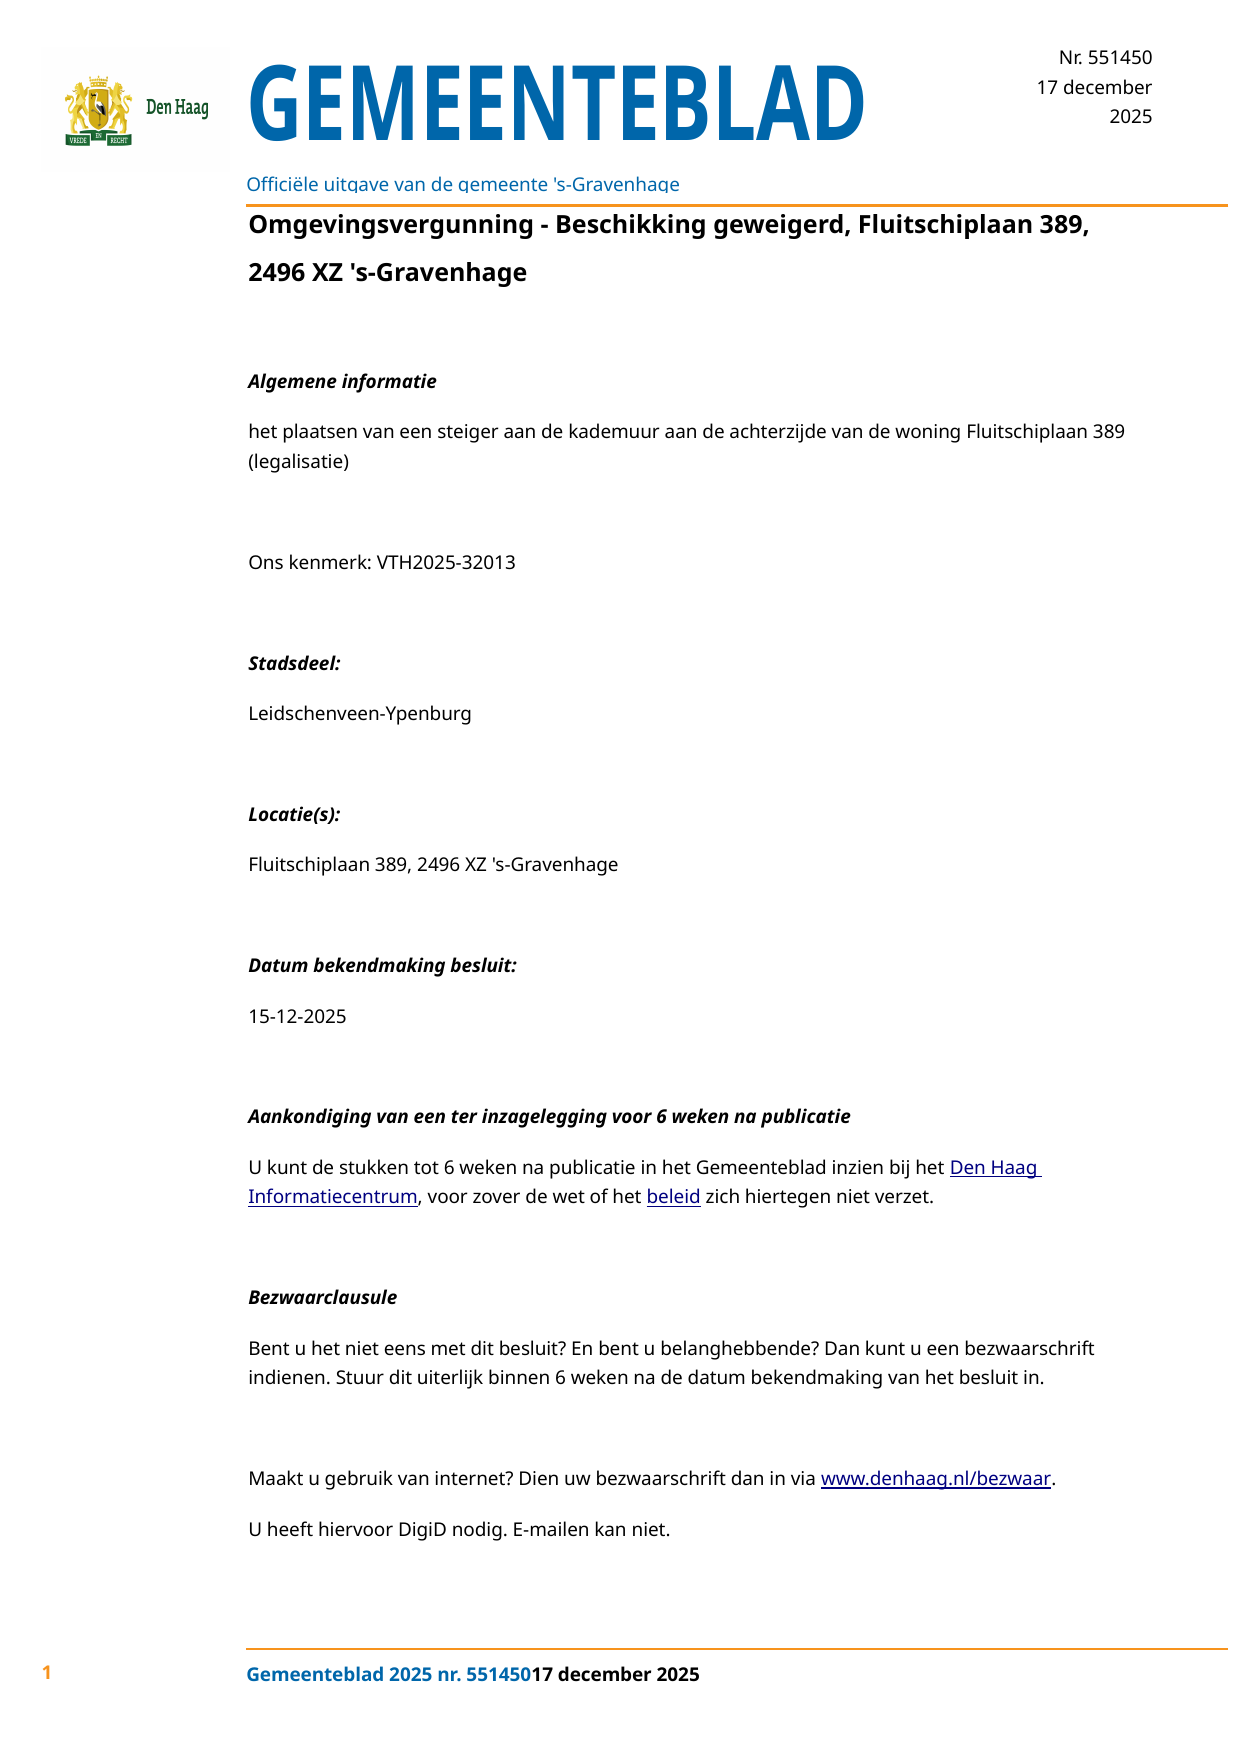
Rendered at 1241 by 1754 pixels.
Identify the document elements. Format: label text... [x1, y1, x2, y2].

text Datum bekendmaking besluit: [248, 952, 1152, 978]
text Maakt u gebruik van internet? Dien uw bezwaarschrift dan in via www.denhaag.nl/bezwaar. [248, 1465, 1152, 1491]
text Stadsdeel: [248, 650, 1152, 676]
text Locatie(s): [248, 801, 1152, 827]
text Algemene informatie [248, 368, 1152, 394]
text Fluitschiplaan 389, 2496 XZ 's-Gravenhage [248, 852, 1152, 877]
text U heeft hiervoor DigiD nodig. E-mailen kan niet. [248, 1516, 1152, 1542]
text Ons kenmerk: VTH2025-32013 [248, 549, 1152, 575]
text het plaatsen van een steiger aan de kademuur aan de achterzijde van de woning Fluitschiplaan 389 (legalisatie) [248, 419, 1152, 474]
text Bezwaarclausule [248, 1284, 1152, 1310]
text Aankondiging van een ter inzagelegging voor 6 weken na publicatie [248, 1104, 1152, 1129]
text Leidschenveen-Ypenburg [248, 700, 1152, 726]
picture [41, 47, 231, 172]
text U kunt de stukken tot 6 weken na publicatie in het Gemeenteblad inzien bij het Den Haag Informatiecentrum, voor zover de wet of het beleid zich hiertegen niet verzet. [248, 1154, 1152, 1209]
text Omgevingsvergunning - Beschikking geweigerd, Fluitschiplaan 389, 2496 XZ 's-Gravenhage [248, 207, 1152, 288]
text Bent u het niet eens met dit besluit? En bent u belanghebbende? Dan kunt u een bezwaarschrift indienen. Stuur dit uiterlijk binnen 6 weken na de datum bekendmaking van het besluit in. [248, 1335, 1152, 1390]
text 15-12-2025 [248, 1003, 1152, 1029]
